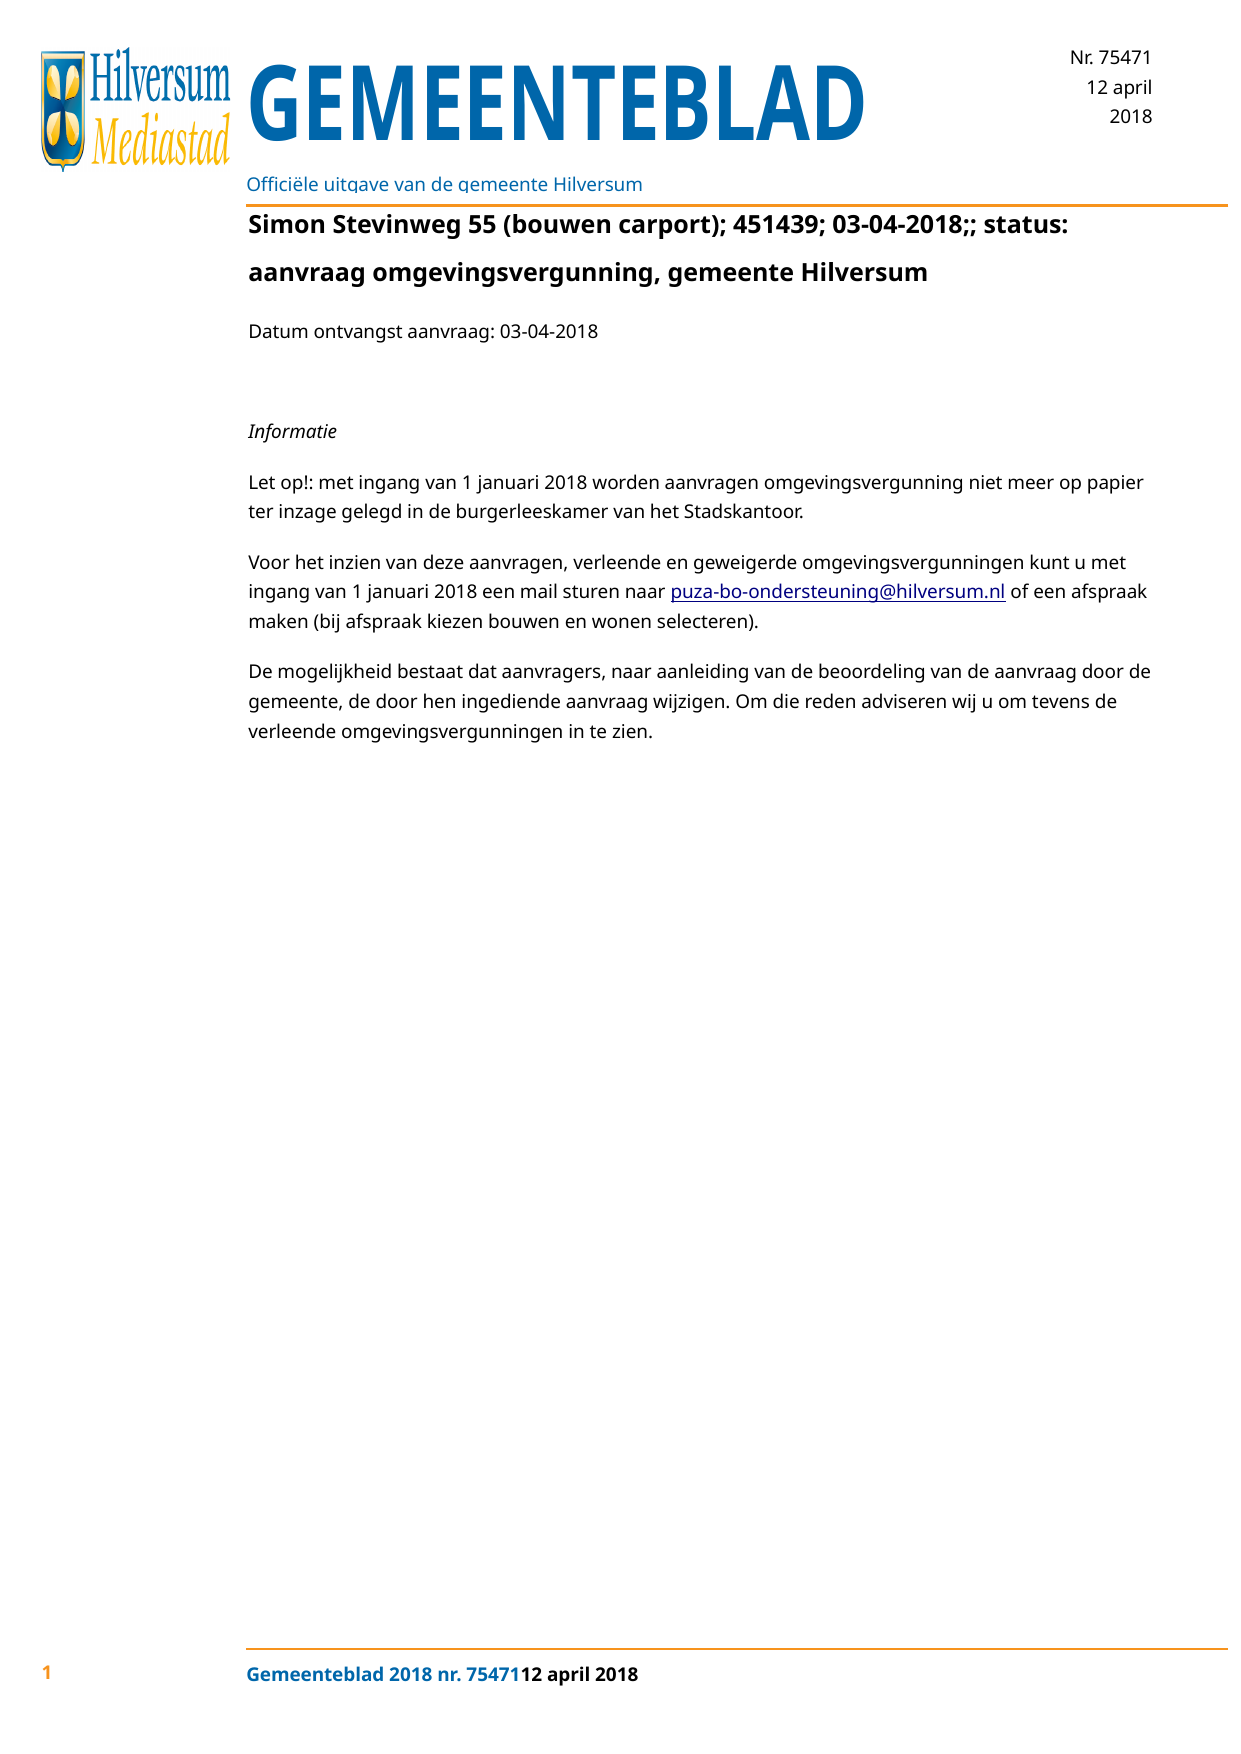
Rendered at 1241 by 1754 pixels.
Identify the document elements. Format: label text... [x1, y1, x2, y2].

picture [41, 47, 231, 172]
text Voor het inzien van deze aanvragen, verleende en geweigerde omgevingsvergunningen kunt u met ingang van 1 januari 2018 een mail sturen naar puza-bo-ondersteuning@hilversum.nl of een afspraak maken (bij afspraak kiezen bouwen en wonen selecteren). [248, 549, 1152, 634]
text Datum ontvangst aanvraag: 03-04-2018 [248, 318, 1152, 344]
text De mogelijkheid bestaat dat aanvragers, naar aanleiding van de beoordeling van de aanvraag door de gemeente, de door hen ingediende aanvraag wijzigen. Om die reden adviseren wij u om tevens de verleende omgevingsvergunningen in te zien. [248, 659, 1152, 744]
text Simon Stevinweg 55 (bouwen carport); 451439; 03-04-2018;; status: aanvraag omgevingsvergunning, gemeente Hilversum [248, 207, 1152, 288]
text Let op!: met ingang van 1 januari 2018 worden aanvragen omgevingsvergunning niet meer op papier ter inzage gelegd in de burgerleeskamer van het Stadskantoor. [248, 469, 1152, 524]
text Informatie [248, 419, 1152, 444]
